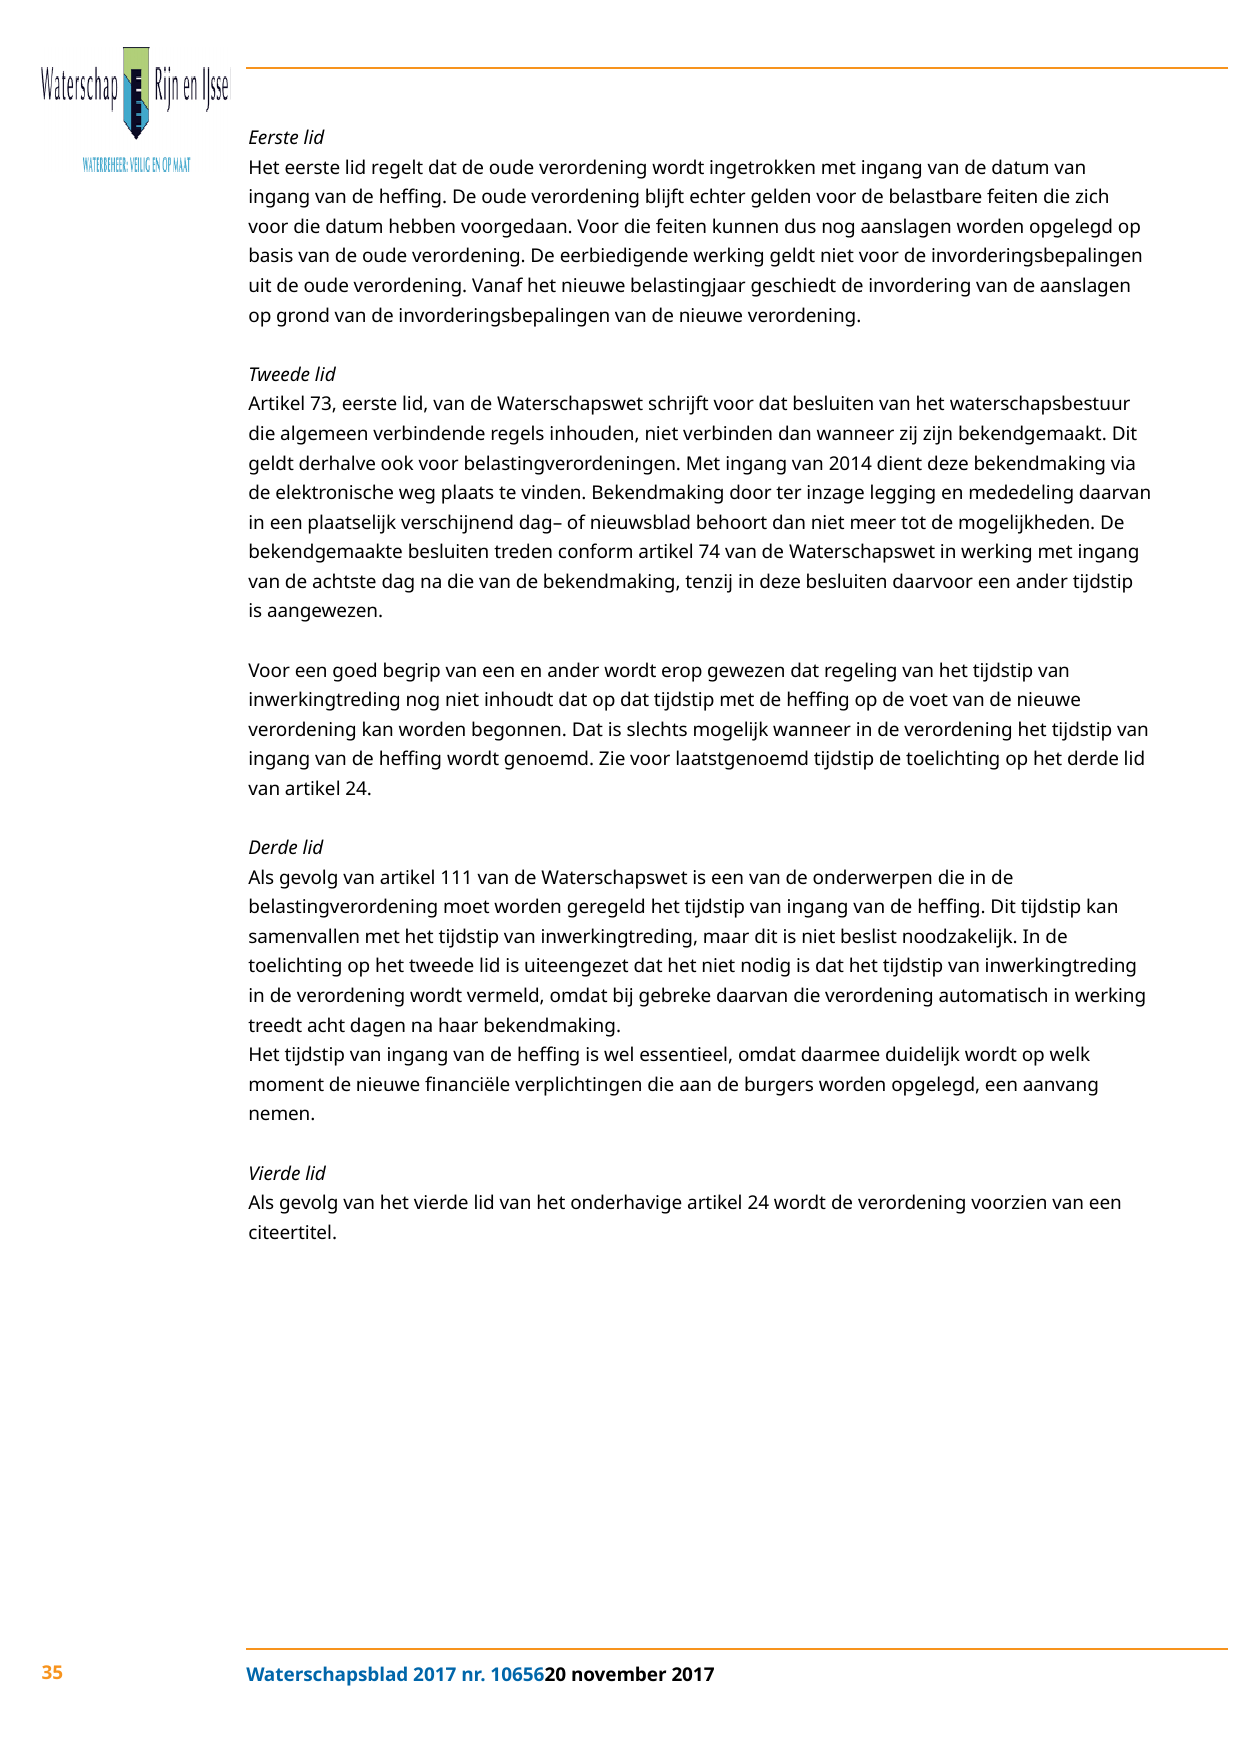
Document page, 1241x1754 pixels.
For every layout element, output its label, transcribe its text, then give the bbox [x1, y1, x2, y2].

text Als gevolg van het vierde lid van het onderhavige artikel 24 wordt de verordening voorzien van een citeertitel. [248, 1189, 1152, 1245]
text Als gevolg van artikel 111 van de Waterschapswet is een van de onderwerpen die in de belastingverordening moet worden geregeld het tijdstip van ingang van de heffing. Dit tijdstip kan samenvallen met het tijdstip van inwerkingtreding, maar dit is niet beslist noodzakelijk. In de toelichting op het tweede lid is uiteengezet dat het niet nodig is dat het tijdstip van inwerkingtreding in de verordening wordt vermeld, omdat bij gebreke daarvan die verordening automatisch in werking treedt acht dagen na haar bekendmaking. [248, 864, 1152, 1038]
text Vierde lid [248, 1160, 1152, 1186]
text Artikel 73, eerste lid, van de Waterschapswet schrijft voor dat besluiten van het waterschapsbestuur die algemeen verbindende regels inhouden, niet verbinden dan wanneer zij zijn bekendgemaakt. Dit geldt derhalve ook voor belastingverordeningen. Met ingang van 2014 dient deze bekendmaking via de elektronische weg plaats te vinden. Bekendmaking door ter inzage legging en mededeling daarvan in een plaatselijk verschijnend dag– of nieuwsblad behoort dan niet meer tot de mogelijkheden. De bekendgemaakte besluiten treden conform artikel 74 van de Waterschapswet in werking met ingang van de achtste dag na die van de bekendmaking, tenzij in deze besluiten daarvoor een ander tijdstip is aangewezen. [248, 391, 1152, 623]
text Voor een goed begrip van een en ander wordt erop gewezen dat regeling van het tijdstip van inwerkingtreding nog niet inhoudt dat op dat tijdstip met de heffing op de voet van de nieuwe verordening kan worden begonnen. Dat is slechts mogelijk wanneer in de verordening het tijdstip van ingang van de heffing wordt genoemd. Zie voor laatstgenoemd tijdstip de toelichting op het derde lid van artikel 24. [248, 657, 1152, 801]
text Eerste lid [248, 124, 1152, 150]
picture [41, 47, 231, 172]
text Derde lid [248, 834, 1152, 860]
text Het tijdstip van ingang van de heffing is wel essentieel, omdat daarmee duidelijk wordt op welk moment de nieuwe financiële verplichtingen die aan de burgers worden opgelegd, een aanvang nemen. [248, 1041, 1152, 1126]
text Het eerste lid regelt dat de oude verordening wordt ingetrokken met ingang van de datum van ingang van de heffing. De oude verordening blijft echter gelden voor de belastbare feiten die zich voor die datum hebben voorgedaan. Voor die feiten kunnen dus nog aanslagen worden opgelegd op basis van de oude verordening. De eerbiedigende werking geldt niet voor de invorderingsbepalingen uit de oude verordening. Vanaf het nieuwe belastingjaar geschiedt de invordering van de aanslagen op grond van de invorderingsbepalingen van de nieuwe verordening. [248, 154, 1152, 328]
text Tweede lid [248, 361, 1152, 387]
